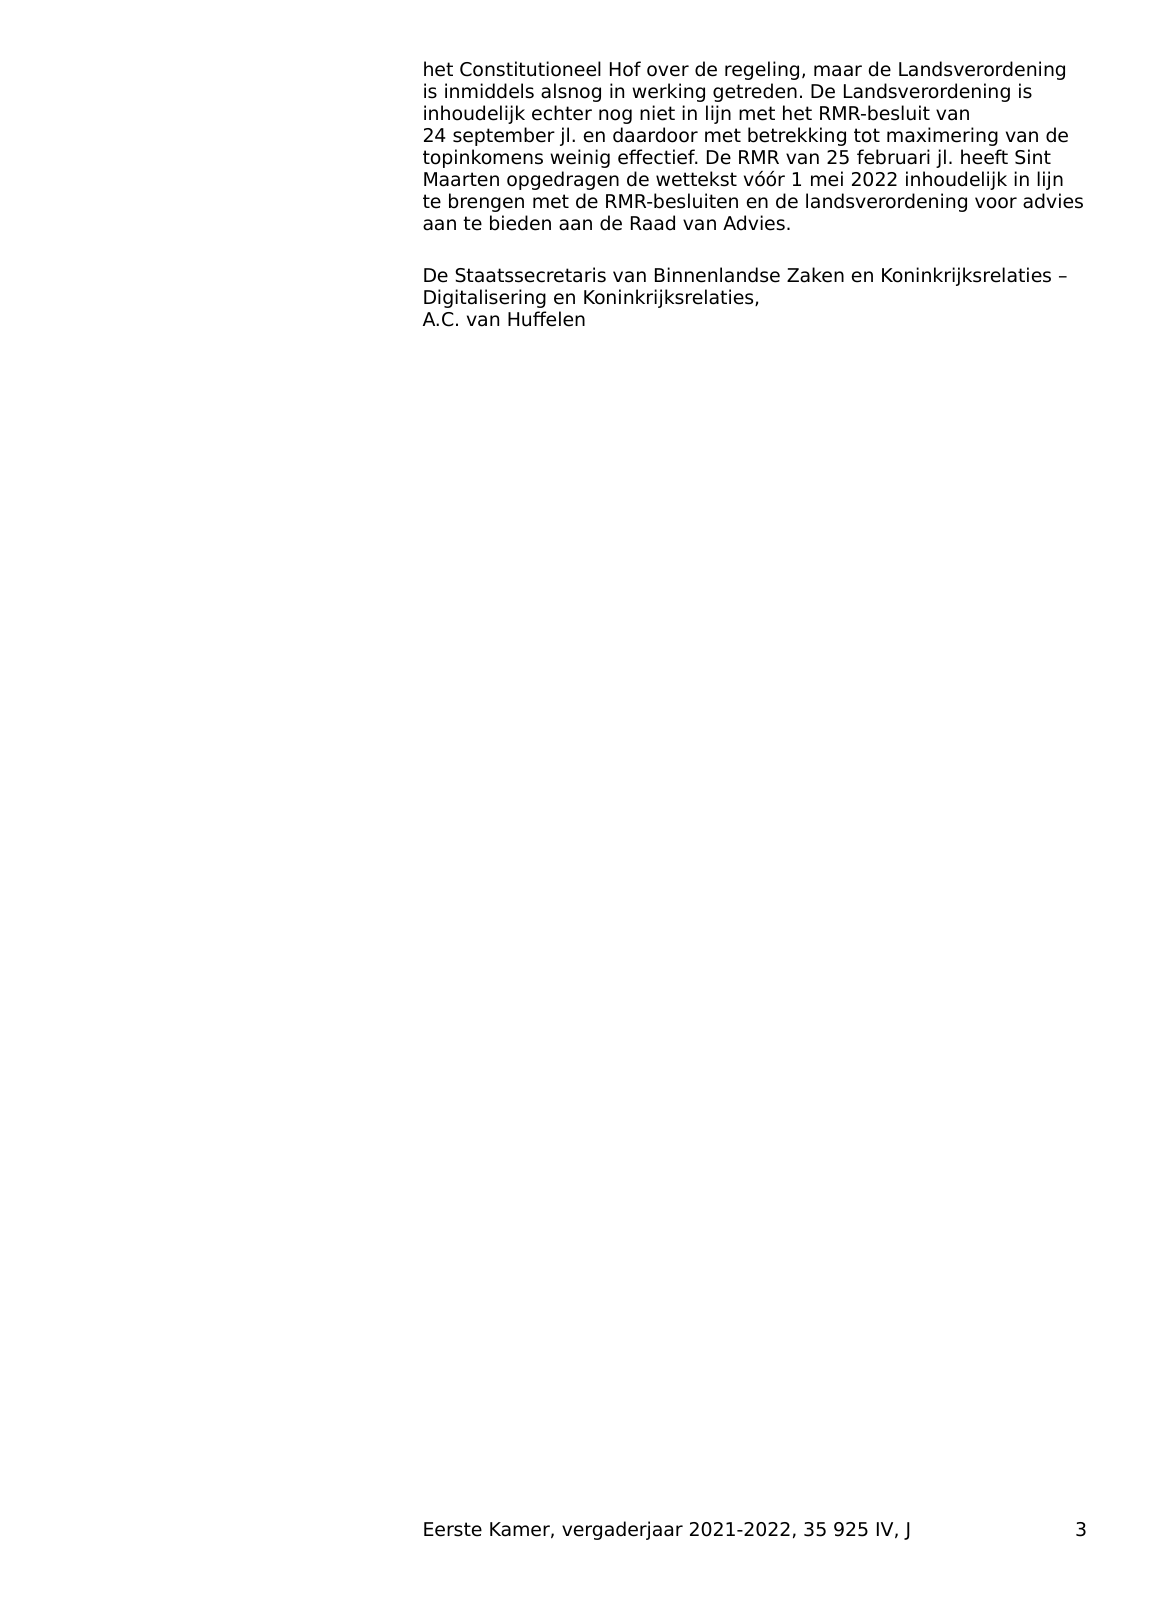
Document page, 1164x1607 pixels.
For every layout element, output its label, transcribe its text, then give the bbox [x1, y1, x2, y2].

text De Staatssecretaris van Binnenlandse Zaken en Koninkrijksrelaties – Digitalisering en Koninkrijksrelaties, A.C. van Huffelen [422, 265, 1087, 331]
text het Constitutioneel Hof over de regeling, maar de Landsverordening is inmiddels alsnog in werking getreden. De Landsverordening is inhoudelijk echter nog niet in lijn met het RMR-besluit van 24 september jl. en daardoor met betrekking tot maximering van de topinkomens weinig effectief. De RMR van 25 februari jl. heeft Sint Maarten opgedragen de wettekst vóór 1 mei 2022 inhoudelijk in lijn te brengen met de RMR-besluiten en de landsverordening voor advies aan te bieden aan de Raad van Advies. [422, 59, 1087, 235]
